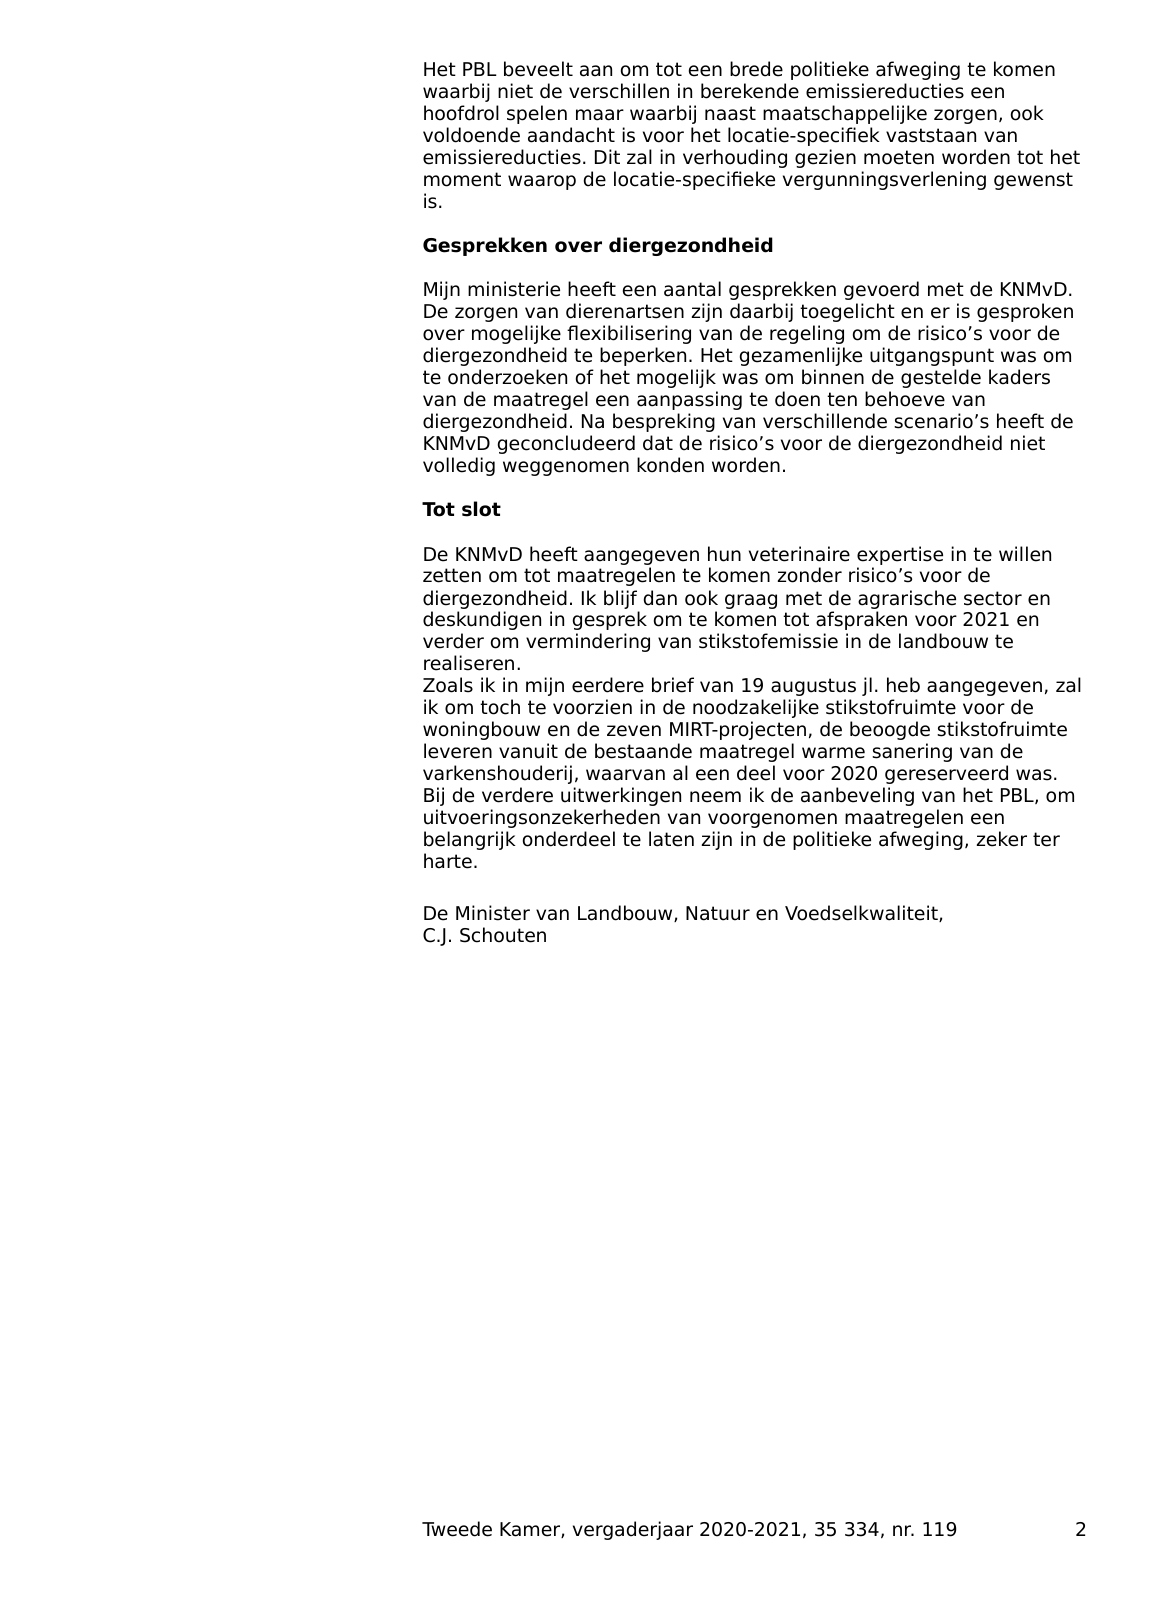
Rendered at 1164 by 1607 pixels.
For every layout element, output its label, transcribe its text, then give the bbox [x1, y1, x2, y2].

text De KNMvD heeft aangegeven hun veterinaire expertise in te willen zetten om tot maatregelen te komen zonder risico’s voor de diergezondheid. Ik blijf dan ook graag met de agrarische sector en deskundigen in gesprek om te komen tot afspraken voor 2021 en verder om vermindering van stikstofemissie in de landbouw te realiseren. [422, 543, 1087, 675]
text De Minister van Landbouw, Natuur en Voedselkwaliteit, C.J. Schouten [422, 903, 1087, 947]
subtitle Gesprekken over diergezondheid [422, 235, 1087, 257]
text Het PBL beveelt aan om tot een brede politieke afweging te komen waarbij niet de verschillen in berekende emissiereducties een hoofdrol spelen maar waarbij naast maatschappelijke zorgen, ook voldoende aandacht is voor het locatie-specifiek vaststaan van emissiereducties. Dit zal in verhouding gezien moeten worden tot het moment waarop de locatie-specifieke vergunningsverlening gewenst is. [422, 59, 1087, 213]
subtitle Tot slot [422, 499, 1087, 521]
text Mijn ministerie heeft een aantal gesprekken gevoerd met de KNMvD. De zorgen van dierenartsen zijn daarbij toegelicht en er is gesproken over mogelijke flexibilisering van de regeling om de risico’s voor de diergezondheid te beperken. Het gezamenlijke uitgangspunt was om te onderzoeken of het mogelijk was om binnen de gestelde kaders van de maatregel een aanpassing te doen ten behoeve van diergezondheid. Na bespreking van verschillende scenario’s heeft de KNMvD geconcludeerd dat de risico’s voor de diergezondheid niet volledig weggenomen konden worden. [422, 279, 1087, 477]
text Bij de verdere uitwerkingen neem ik de aanbeveling van het PBL, om uitvoeringsonzekerheden van voorgenomen maatregelen een belangrijk onderdeel te laten zijn in de politieke afweging, zeker ter harte. [422, 785, 1087, 873]
text Zoals ik in mijn eerdere brief van 19 augustus jl. heb aangegeven, zal ik om toch te voorzien in de noodzakelijke stikstofruimte voor de woningbouw en de zeven MIRT-projecten, de beoogde stikstofruimte leveren vanuit de bestaande maatregel warme sanering van de varkenshouderij, waarvan al een deel voor 2020 gereserveerd was. [422, 675, 1087, 785]
